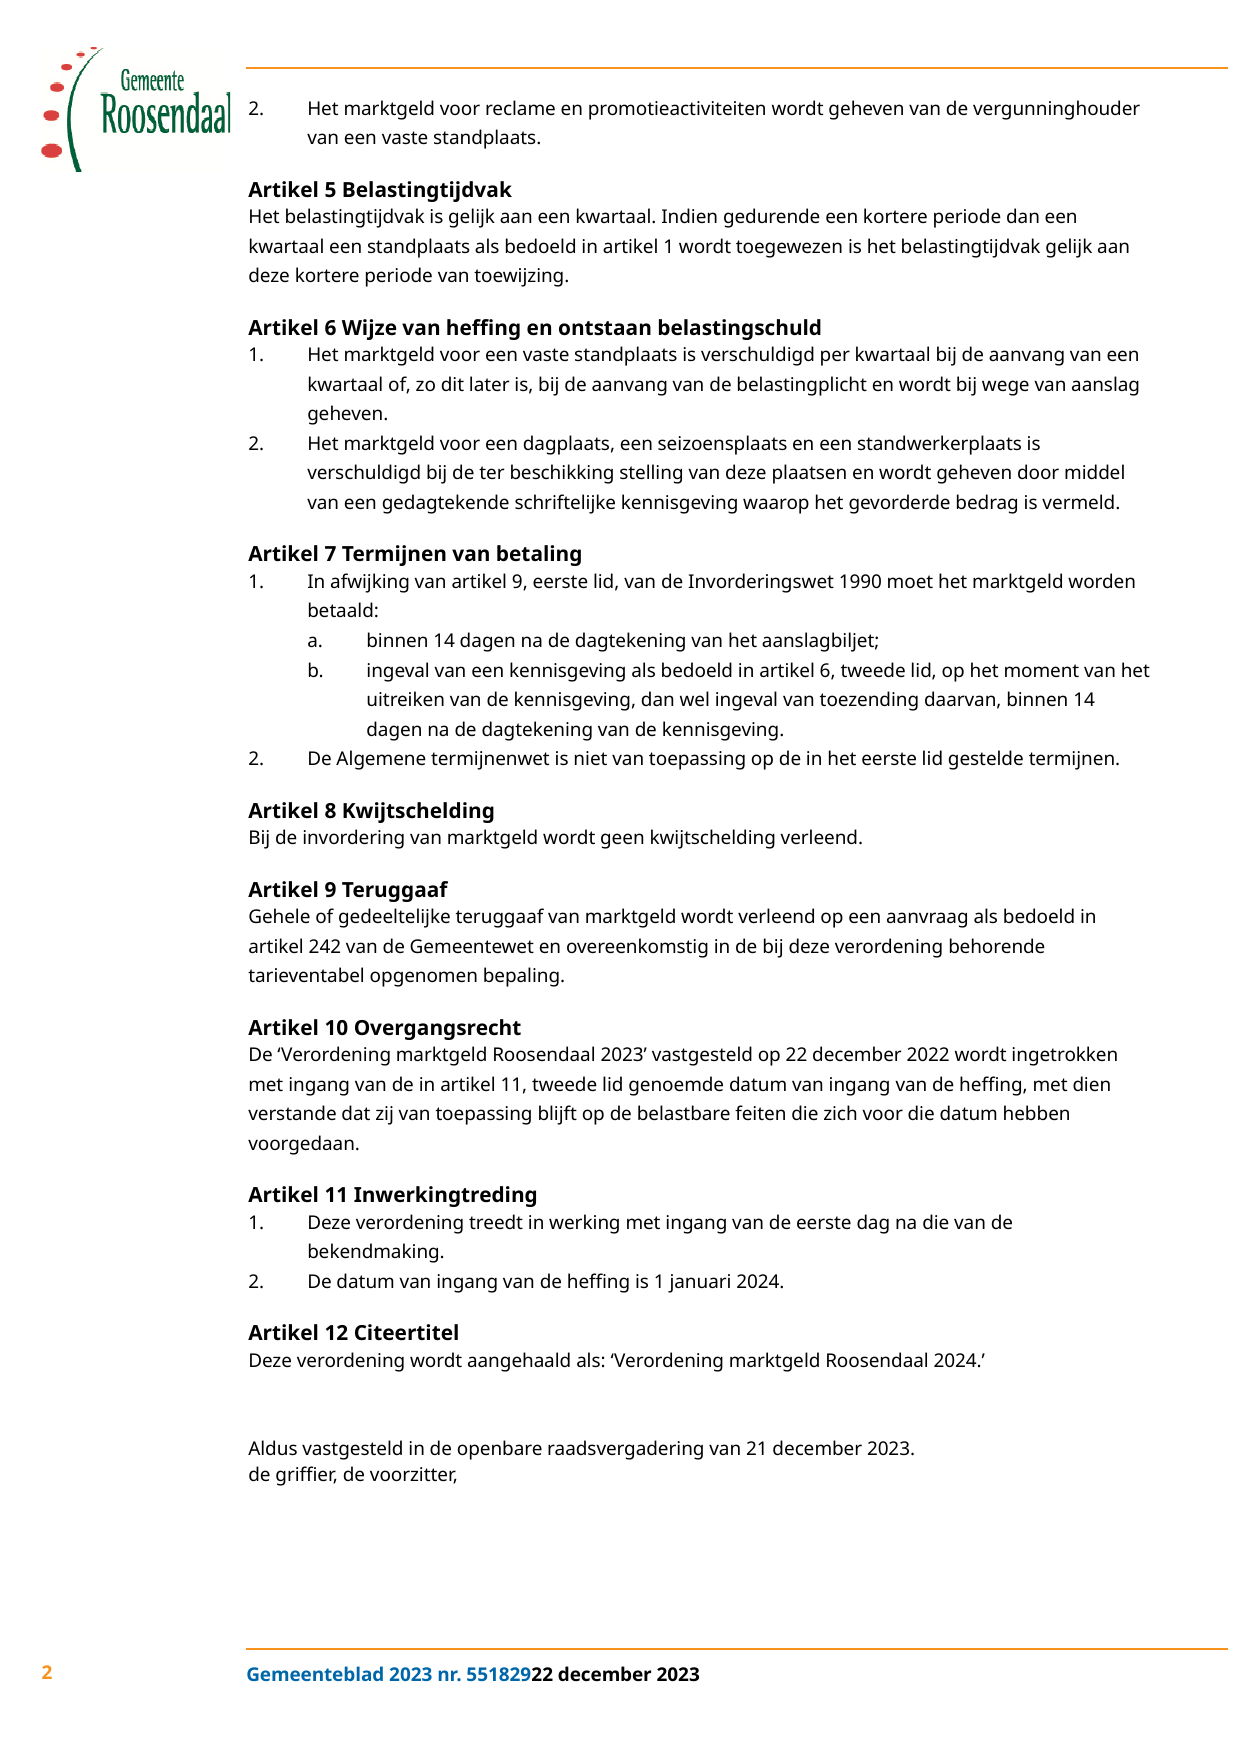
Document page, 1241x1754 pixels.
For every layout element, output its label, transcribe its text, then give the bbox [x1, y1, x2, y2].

text Gehele of gedeeltelijke teruggaaf van marktgeld wordt verleend op een aanvraag als bedoeld in artikel 242 van de Gemeentewet en overeenkomstig in de bij deze verordening behorende tarieventabel opgenomen bepaling. [248, 903, 1152, 988]
text Bij de invordering van marktgeld wordt geen kwijtschelding verleend. [248, 824, 1152, 850]
text Artikel 7 Termijnen van betaling [248, 539, 1152, 568]
text Artikel 10 Overgangsrecht [248, 1013, 1152, 1041]
text Artikel 9 Teruggaaf [248, 875, 1152, 903]
list In afwijking van artikel 9, eerste lid, van de Invorderingswet 1990 moet het marktgeld worden betaald: [248, 568, 1152, 623]
list Het marktgeld voor een vaste standplaats is verschuldigd per kwartaal bij de aanvang van een kwartaal of, zo dit later is, bij de aanvang van de belastingplicht en wordt bij wege van aanslag geheven. [248, 341, 1152, 426]
list De Algemene termijnenwet is niet van toepassing op de in het eerste lid gestelde termijnen. [248, 746, 1152, 771]
list Het marktgeld voor reclame en promotieactiviteiten wordt geheven van de vergunninghouder van een vaste standplaats. [248, 95, 1152, 150]
text Deze verordening wordt aangehaald als: ‘Verordening marktgeld Roosendaal 2024.’ [248, 1347, 1152, 1373]
list Deze verordening treedt in werking met ingang van de eerste dag na die van de bekendmaking. [248, 1209, 1152, 1264]
text Artikel 6 Wijze van heffing en ontstaan belastingschuld [248, 313, 1152, 341]
text De ‘Verordening marktgeld Roosendaal 2023’ vastgesteld op 22 december 2022 wordt ingetrokken met ingang van de in artikel 11, tweede lid genoemde datum van ingang van de heffing, met dien verstande dat zij van toepassing blijft op de belastbare feiten die zich voor die datum hebben voorgedaan. [248, 1041, 1152, 1156]
list De datum van ingang van de heffing is 1 januari 2024. [248, 1268, 1152, 1294]
picture [41, 47, 231, 172]
list binnen 14 dagen na de dagtekening van het aanslagbiljet; [307, 627, 1152, 653]
list ingeval van een kennisgeving als bedoeld in artikel 6, tweede lid, op het moment van het uitreiken van de kennisgeving, dan wel ingeval van toezending daarvan, binnen 14 dagen na de dagtekening van de kennisgeving. [307, 657, 1152, 742]
text Artikel 11 Inwerkingtreding [248, 1180, 1152, 1209]
text Artikel 8 Kwijtschelding [248, 796, 1152, 824]
text Artikel 5 Belastingtijdvak [248, 175, 1152, 203]
text Aldus vastgesteld in de openbare raadsvergadering van 21 december 2023. [248, 1436, 1152, 1461]
text Artikel 12 Citeertitel [248, 1318, 1152, 1347]
text Het belastingtijdvak is gelijk aan een kwartaal. Indien gedurende een kortere periode dan een kwartaal een standplaats als bedoeld in artikel 1 wordt toegewezen is het belastingtijdvak gelijk aan deze kortere periode van toewijzing. [248, 203, 1152, 288]
text de griffier, de voorzitter, [248, 1461, 1152, 1487]
list Het marktgeld voor een dagplaats, een seizoensplaats en een standwerkerplaats is verschuldigd bij de ter beschikking stelling van deze plaatsen en wordt geheven door middel van een gedagtekende schriftelijke kennisgeving waarop het gevorderde bedrag is vermeld. [248, 430, 1152, 515]
